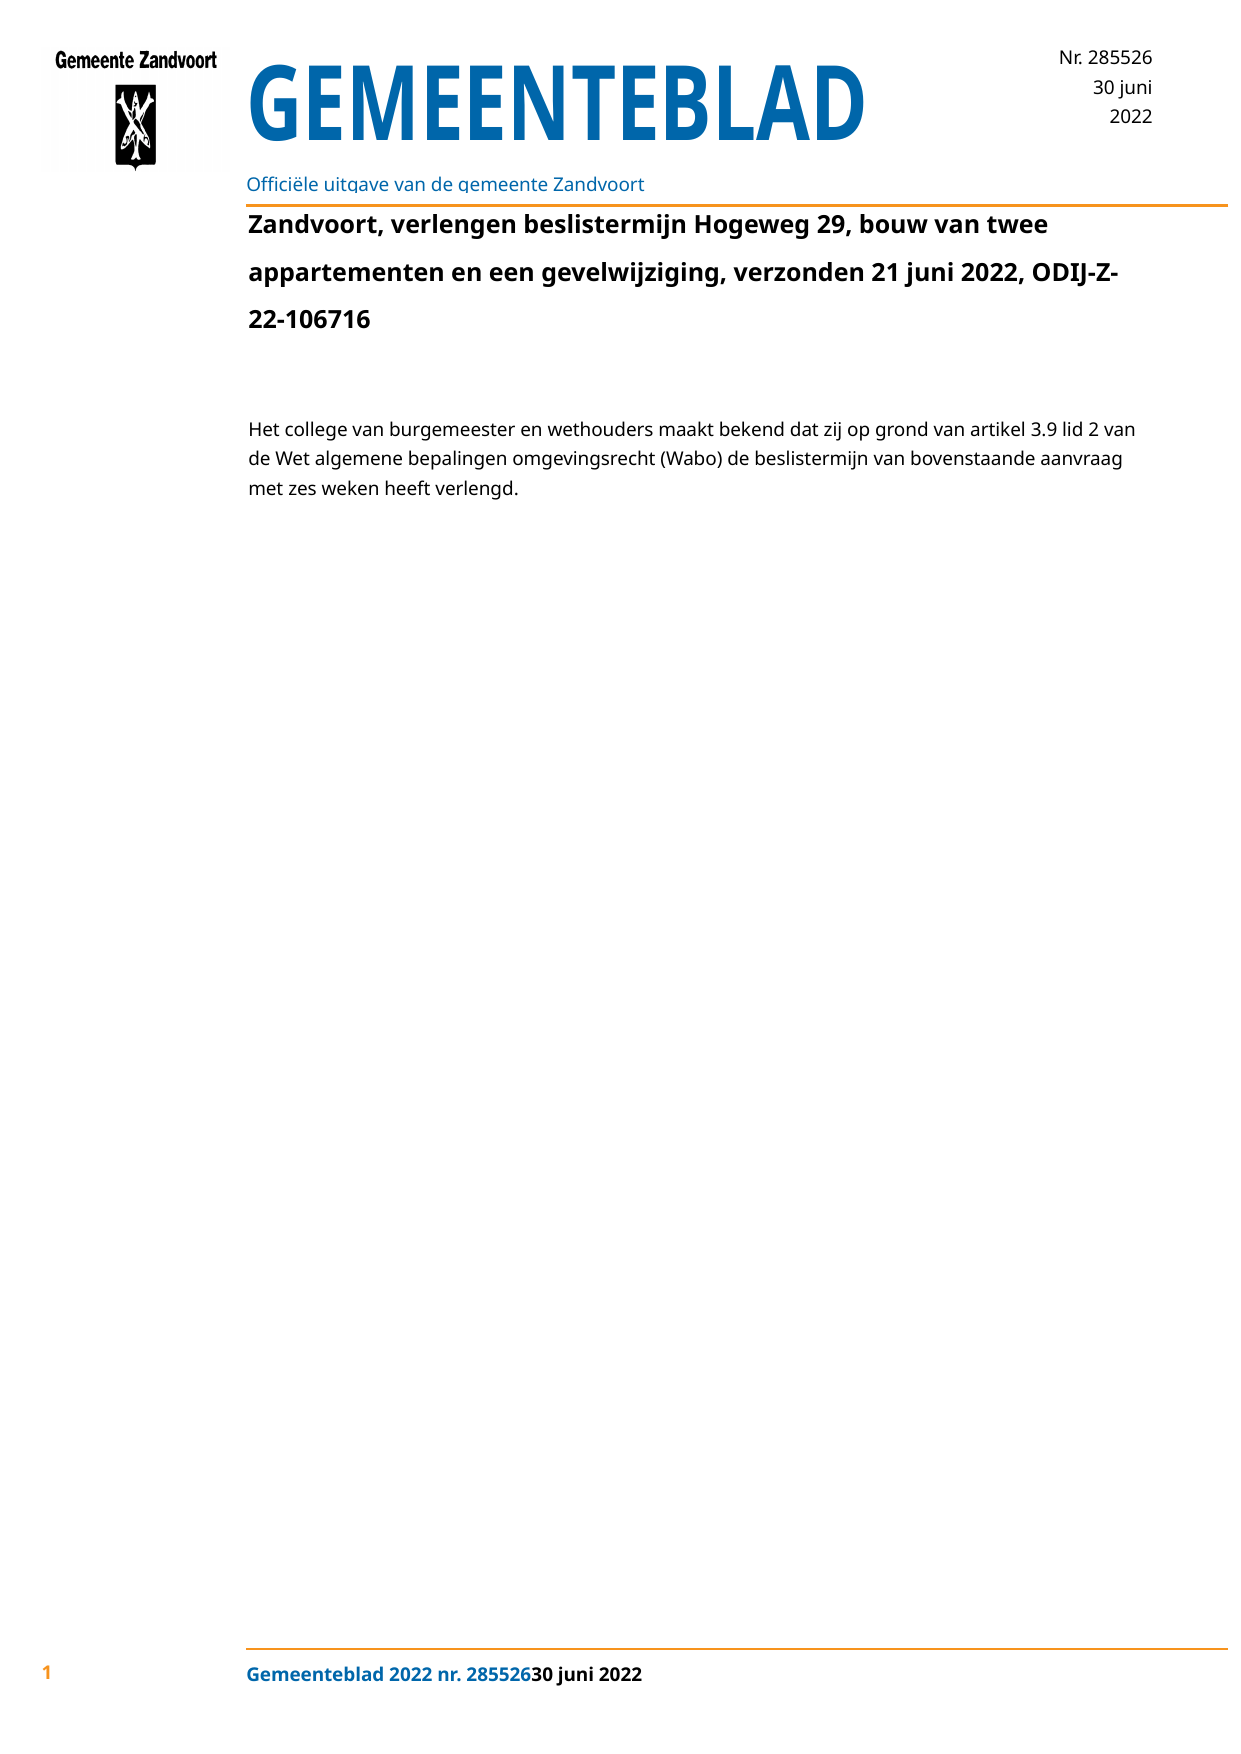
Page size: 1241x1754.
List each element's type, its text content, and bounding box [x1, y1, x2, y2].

picture [41, 47, 231, 172]
text Zandvoort, verlengen beslistermijn Hogeweg 29, bouw van twee appartementen en een gevelwijziging, verzonden 21 juni 2022, ODIJ-Z-22-106716 [248, 207, 1152, 336]
text Het college van burgemeester en wethouders maakt bekend dat zij op grond van artikel 3.9 lid 2 van de Wet algemene bepalingen omgevingsrecht (Wabo) de beslistermijn van bovenstaande aanvraag met zes weken heeft verlengd. [248, 416, 1152, 501]
